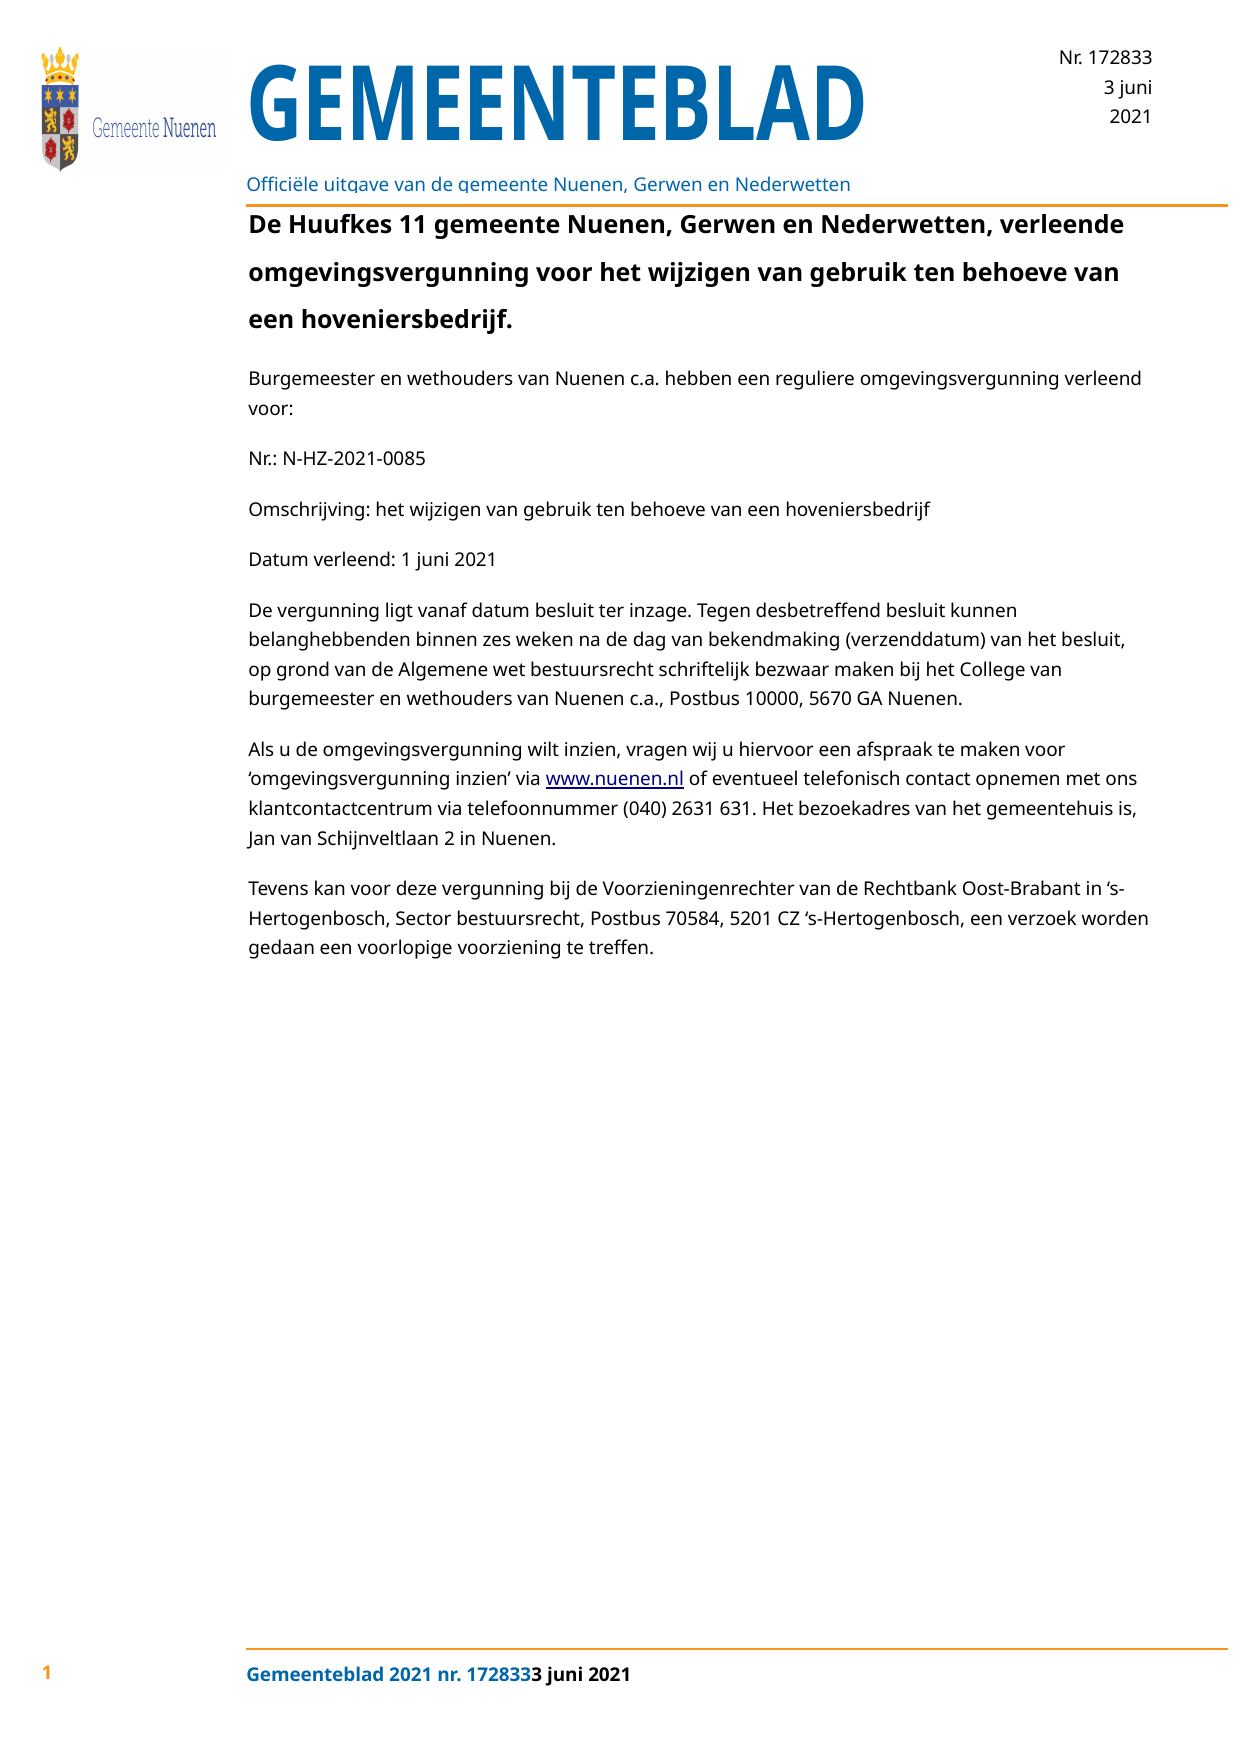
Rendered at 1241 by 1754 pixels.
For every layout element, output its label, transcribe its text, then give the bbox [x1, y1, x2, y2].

text Datum verleend: 1 juni 2021 [248, 546, 1152, 572]
text Nr.: N-HZ-2021-0085 [248, 446, 1152, 471]
text Omschrijving: het wijzigen van gebruik ten behoeve van een hoveniersbedrijf [248, 496, 1152, 522]
text De vergunning ligt vanaf datum besluit ter inzage. Tegen desbetreffend besluit kunnen belanghebbenden binnen zes weken na de dag van bekendmaking (verzenddatum) van het besluit, op grond van de Algemene wet bestuursrecht schriftelijk bezwaar maken bij het College van burgemeester en wethouders van Nuenen c.a., Postbus 10000, 5670 GA Nuenen. [248, 597, 1152, 711]
text De Huufkes 11 gemeente Nuenen, Gerwen en Nederwetten, verleende omgevingsvergunning voor het wijzigen van gebruik ten behoeve van een hoveniersbedrijf. [248, 207, 1152, 336]
text Tevens kan voor deze vergunning bij de Voorzieningenrechter van de Rechtbank Oost-Brabant in ‘s-Hertogenbosch, Sector bestuursrecht, Postbus 70584, 5201 CZ ‘s-Hertogenbosch, een verzoek worden gedaan een voorlopige voorziening te treffen. [248, 875, 1152, 960]
picture [41, 47, 231, 172]
text Als u de omgevingsvergunning wilt inzien, vragen wij u hiervoor een afspraak te maken voor ‘omgevingsvergunning inzien’ via www.nuenen.nl of eventueel telefonisch contact opnemen met ons klantcontactcentrum via telefoonnummer (040) 2631 631. Het bezoekadres van het gemeentehuis is, Jan van Schijnveltlaan 2 in Nuenen. [248, 736, 1152, 850]
text Burgemeester en wethouders van Nuenen c.a. hebben een reguliere omgevingsvergunning verleend voor: [248, 366, 1152, 421]
